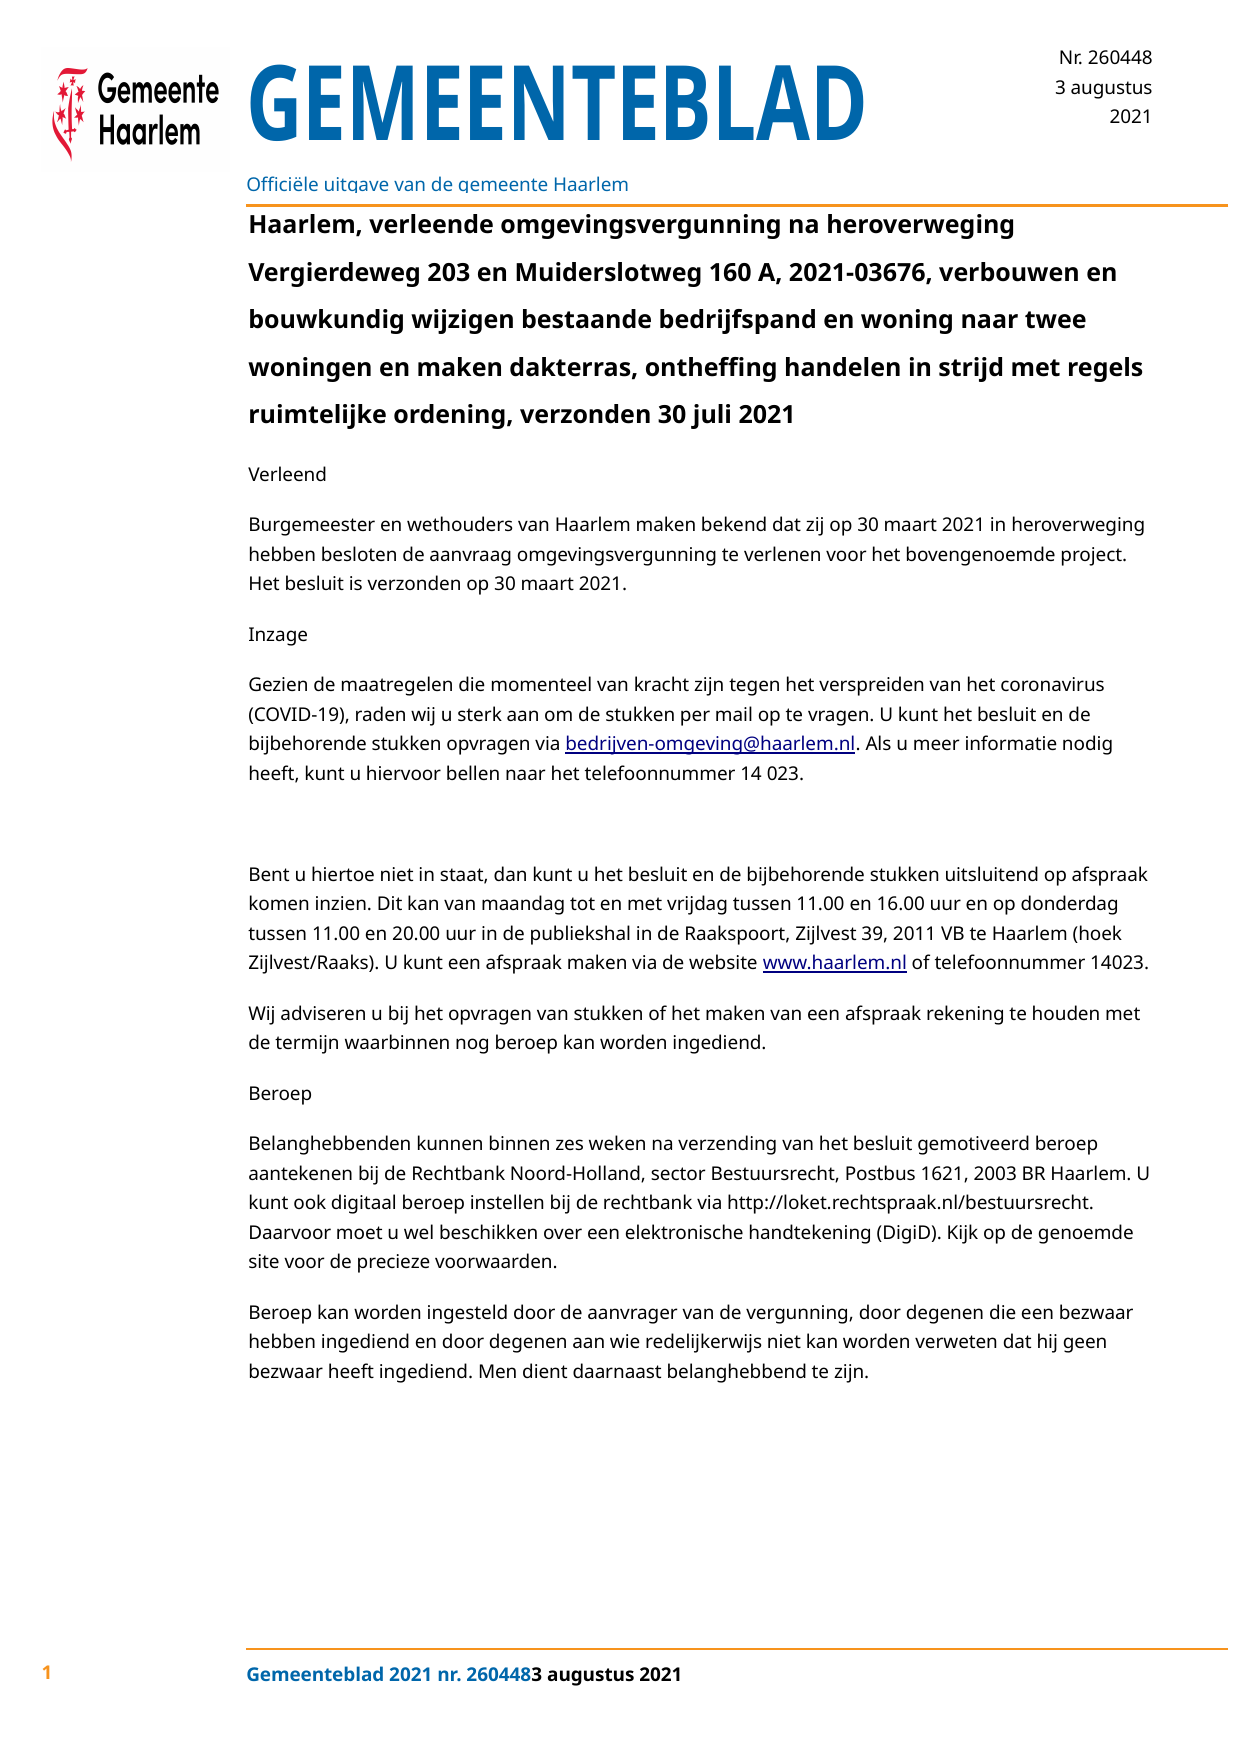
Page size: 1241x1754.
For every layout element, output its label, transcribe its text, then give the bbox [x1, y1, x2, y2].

text Wij adviseren u bij het opvragen van stukken of het maken van een afspraak rekening te houden met de termijn waarbinnen nog beroep kan worden ingediend. [248, 1000, 1152, 1055]
text Beroep [248, 1080, 1152, 1106]
text Beroep kan worden ingesteld door de aanvrager van de vergunning, door degenen die een bezwaar hebben ingediend en door degenen aan wie redelijkerwijs niet kan worden verweten dat hij geen bezwaar heeft ingediend. Men dient daarnaast belanghebbend te zijn. [248, 1299, 1152, 1384]
text Gezien de maatregelen die momenteel van kracht zijn tegen het verspreiden van het coronavirus (COVID-19), raden wij u sterk aan om de stukken per mail op te vragen. U kunt het besluit en de bijbehorende stukken opvragen via bedrijven-omgeving@haarlem.nl. Als u meer informatie nodig heeft, kunt u hiervoor bellen naar het telefoonnummer 14 023. [248, 671, 1152, 786]
picture [41, 47, 231, 172]
text Haarlem, verleende omgevingsvergunning na heroverweging Vergierdeweg 203 en Muiderslotweg 160 A, 2021-03676, verbouwen en bouwkundig wijzigen bestaande bedrijfspand en woning naar twee woningen en maken dakterras, ontheffing handelen in strijd met regels ruimtelijke ordening, verzonden 30 juli 2021 [248, 207, 1152, 431]
text Verleend [248, 461, 1152, 486]
text Belanghebbenden kunnen binnen zes weken na verzending van het besluit gemotiveerd beroep aantekenen bij de Rechtbank Noord-Holland, sector Bestuursrecht, Postbus 1621, 2003 BR Haarlem. U kunt ook digitaal beroep instellen bij de rechtbank via http://loket.rechtspraak.nl/bestuursrecht. Daarvoor moet u wel beschikken over een elektronische handtekening (DigiD). Kijk op de genoemde site voor de precieze voorwaarden. [248, 1130, 1152, 1274]
text Bent u hiertoe niet in staat, dan kunt u het besluit en de bijbehorende stukken uitsluitend op afspraak komen inzien. Dit kan van maandag tot en met vrijdag tussen 11.00 en 16.00 uur en op donderdag tussen 11.00 en 20.00 uur in de publiekshal in de Raakspoort, Zijlvest 39, 2011 VB te Haarlem (hoek Zijlvest/Raaks). U kunt een afspraak maken via de website www.haarlem.nl of telefoonnummer 14023. [248, 861, 1152, 975]
text Inzage [248, 621, 1152, 646]
text Burgemeester en wethouders van Haarlem maken bekend dat zij op 30 maart 2021 in heroverweging hebben besloten de aanvraag omgevingsvergunning te verlenen voor het bovengenoemde project. Het besluit is verzonden op 30 maart 2021. [248, 511, 1152, 596]
